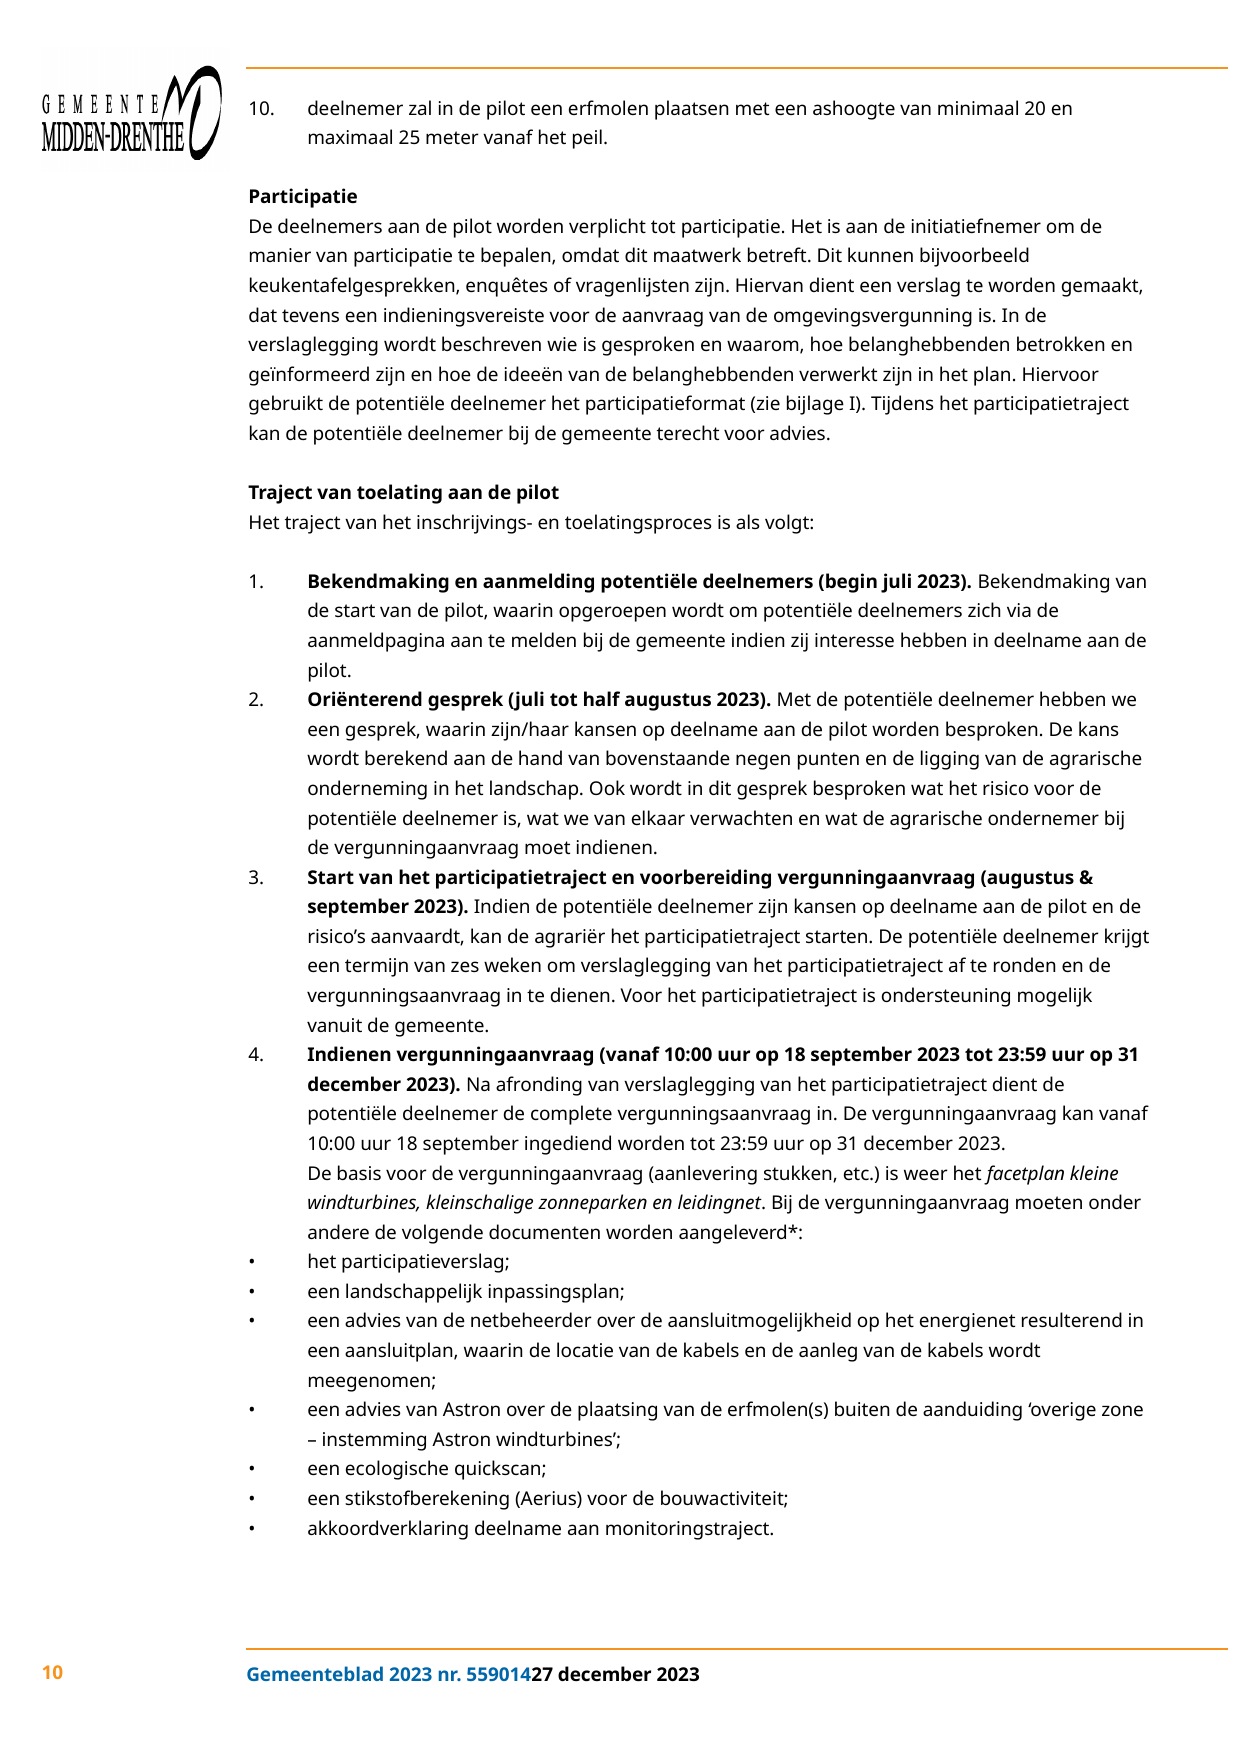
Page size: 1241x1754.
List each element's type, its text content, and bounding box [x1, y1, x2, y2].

picture [41, 47, 231, 172]
text De deelnemers aan de pilot worden verplicht tot participatie. Het is aan de initiatiefnemer om de manier van participatie te bepalen, omdat dit maatwerk betreft. Dit kunnen bijvoorbeeld keukentafelgesprekken, enquêtes of vragenlijsten zijn. Hiervan dient een verslag te worden gemaakt, dat tevens een indieningsvereiste voor de aanvraag van de omgevingsvergunning is. In de verslaglegging wordt beschreven wie is gesproken en waarom, hoe belanghebbenden betrokken en geïnformeerd zijn en hoe de ideeën van de belanghebbenden verwerkt zijn in het plan. Hiervoor gebruikt de potentiële deelnemer het participatieformat (zie bijlage I). Tijdens het participatietraject kan de potentiële deelnemer bij de gemeente terecht voor advies. [248, 213, 1152, 446]
list De basis voor de vergunningaanvraag (aanlevering stukken, etc.) is weer het facetplan kleine windturbines, kleinschalige zonneparken en leidingnet. Bij de vergunningaanvraag moeten onder andere de volgende documenten worden aangeleverd*: [248, 1160, 1152, 1245]
list Indienen vergunningaanvraag (vanaf 10:00 uur op 18 september 2023 tot 23:59 uur op 31 december 2023). Na afronding van verslaglegging van het participatietraject dient de potentiële deelnemer de complete vergunningsaanvraag in. De vergunningaanvraag kan vanaf 10:00 uur 18 september ingediend worden tot 23:59 uur op 31 december 2023. [248, 1041, 1152, 1156]
list een landschappelijk inpassingsplan; [248, 1278, 1152, 1304]
list deelnemer zal in de pilot een erfmolen plaatsen met een ashoogte van minimaal 20 en maximaal 25 meter vanaf het peil. [248, 95, 1152, 150]
list akkoordverklaring deelname aan monitoringstraject. [248, 1515, 1152, 1541]
text Participatie [248, 183, 1152, 209]
list Start van het participatietraject en voorbereiding vergunningaanvraag (augustus & september 2023). Indien de potentiële deelnemer zijn kansen op deelname aan de pilot en de risico’s aanvaardt, kan de agrariër het participatietraject starten. De potentiële deelnemer krijgt een termijn van zes weken om verslaglegging van het participatietraject af te ronden en de vergunningsaanvraag in te dienen. Voor het participatietraject is ondersteuning mogelijk vanuit de gemeente. [248, 864, 1152, 1038]
text Traject van toelating aan de pilot [248, 479, 1152, 505]
list een advies van de netbeheerder over de aansluitmogelijkheid op het energienet resulterend in een aansluitplan, waarin de locatie van de kabels en de aanleg van de kabels wordt meegenomen; [248, 1308, 1152, 1393]
list een advies van Astron over de plaatsing van de erfmolen(s) buiten de aanduiding ‘overige zone – instemming Astron windturbines’; [248, 1396, 1152, 1452]
list Bekendmaking en aanmelding potentiële deelnemers (begin juli 2023). Bekendmaking van de start van de pilot, waarin opgeroepen wordt om potentiële deelnemers zich via de aanmeldpagina aan te melden bij de gemeente indien zij interesse hebben in deelname aan de pilot. [248, 568, 1152, 683]
list het participatieverslag; [248, 1248, 1152, 1274]
list een stikstofberekening (Aerius) voor de bouwactiviteit; [248, 1485, 1152, 1511]
list een ecologische quickscan; [248, 1456, 1152, 1481]
text Het traject van het inschrijvings- en toelatingsproces is als volgt: [248, 509, 1152, 535]
list Oriënterend gesprek (juli tot half augustus 2023). Met de potentiële deelnemer hebben we een gesprek, waarin zijn/haar kansen op deelname aan de pilot worden besproken. De kans wordt berekend aan de hand van bovenstaande negen punten en de ligging van de agrarische onderneming in het landschap. Ook wordt in dit gesprek besproken wat het risico voor de potentiële deelnemer is, wat we van elkaar verwachten en wat de agrarische ondernemer bij de vergunningaanvraag moet indienen. [248, 686, 1152, 860]
